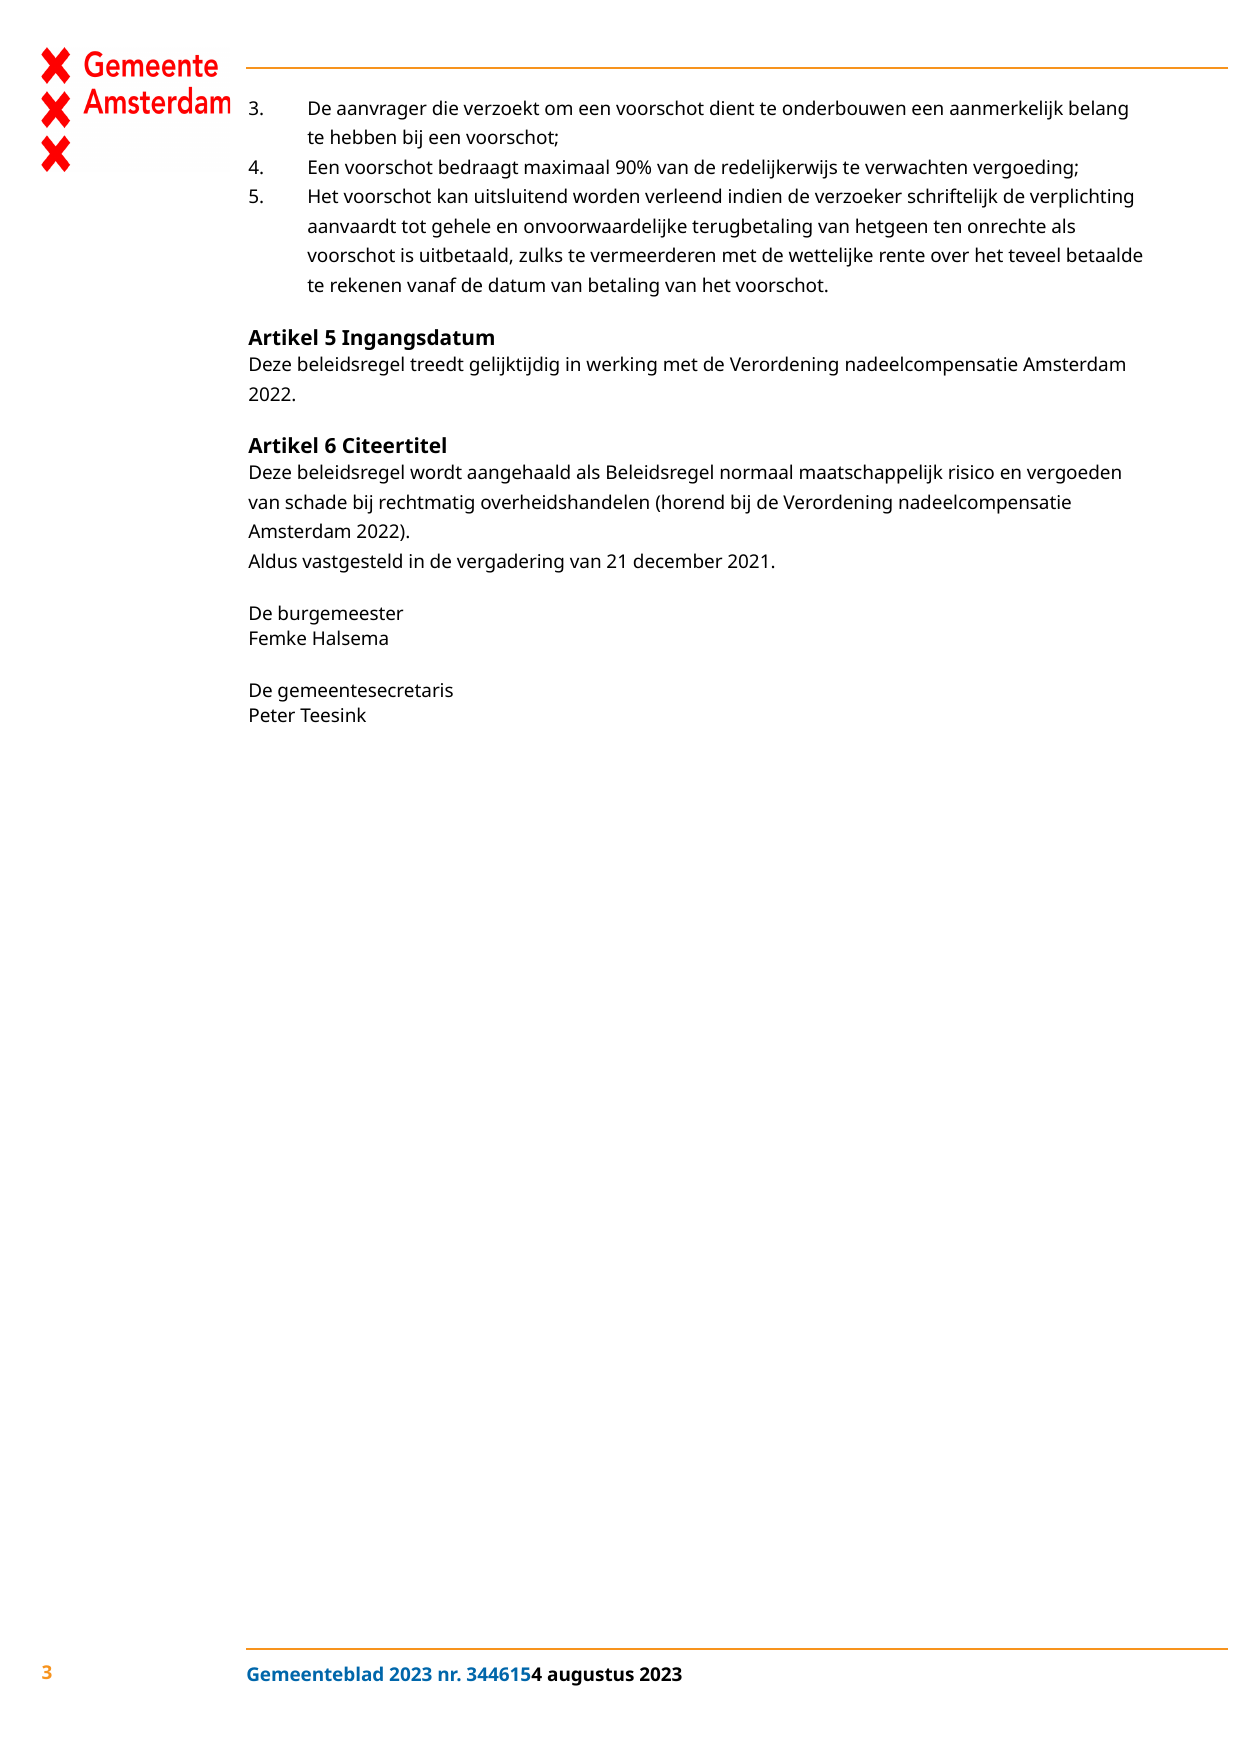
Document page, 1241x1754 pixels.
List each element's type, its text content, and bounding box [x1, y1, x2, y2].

text Artikel 6 Citeertitel [248, 431, 1152, 459]
text Peter Teesink [248, 703, 1152, 728]
list Het voorschot kan uitsluitend worden verleend indien de verzoeker schriftelijk de verplichting aanvaardt tot gehele en onvoorwaardelijke terugbetaling van hetgeen ten onrechte als voorschot is uitbetaald, zulks te vermeerderen met de wettelijke rente over het teveel betaalde te rekenen vanaf de datum van betaling van het voorschot. [248, 183, 1152, 298]
text Deze beleidsregel treedt gelijktijdig in werking met de Verordening nadeelcompensatie Amsterdam 2022. [248, 351, 1152, 406]
list De aanvrager die verzoekt om een voorschot dient te onderbouwen een aanmerkelijk belang te hebben bij een voorschot; [248, 95, 1152, 150]
picture [41, 47, 231, 172]
text De gemeentesecretaris [248, 677, 1152, 703]
text Deze beleidsregel wordt aangehaald als Beleidsregel normaal maatschappelijk risico en vergoeden van schade bij rechtmatig overheidshandelen (horend bij de Verordening nadeelcompensatie Amsterdam 2022). [248, 459, 1152, 544]
text Femke Halsema [248, 626, 1152, 651]
text Aldus vastgesteld in de vergadering van 21 december 2021. [248, 548, 1152, 574]
text De burgemeester [248, 600, 1152, 626]
list Een voorschot bedraagt maximaal 90% van de redelijkerwijs te verwachten vergoeding; [248, 154, 1152, 180]
text Artikel 5 Ingangsdatum [248, 323, 1152, 351]
